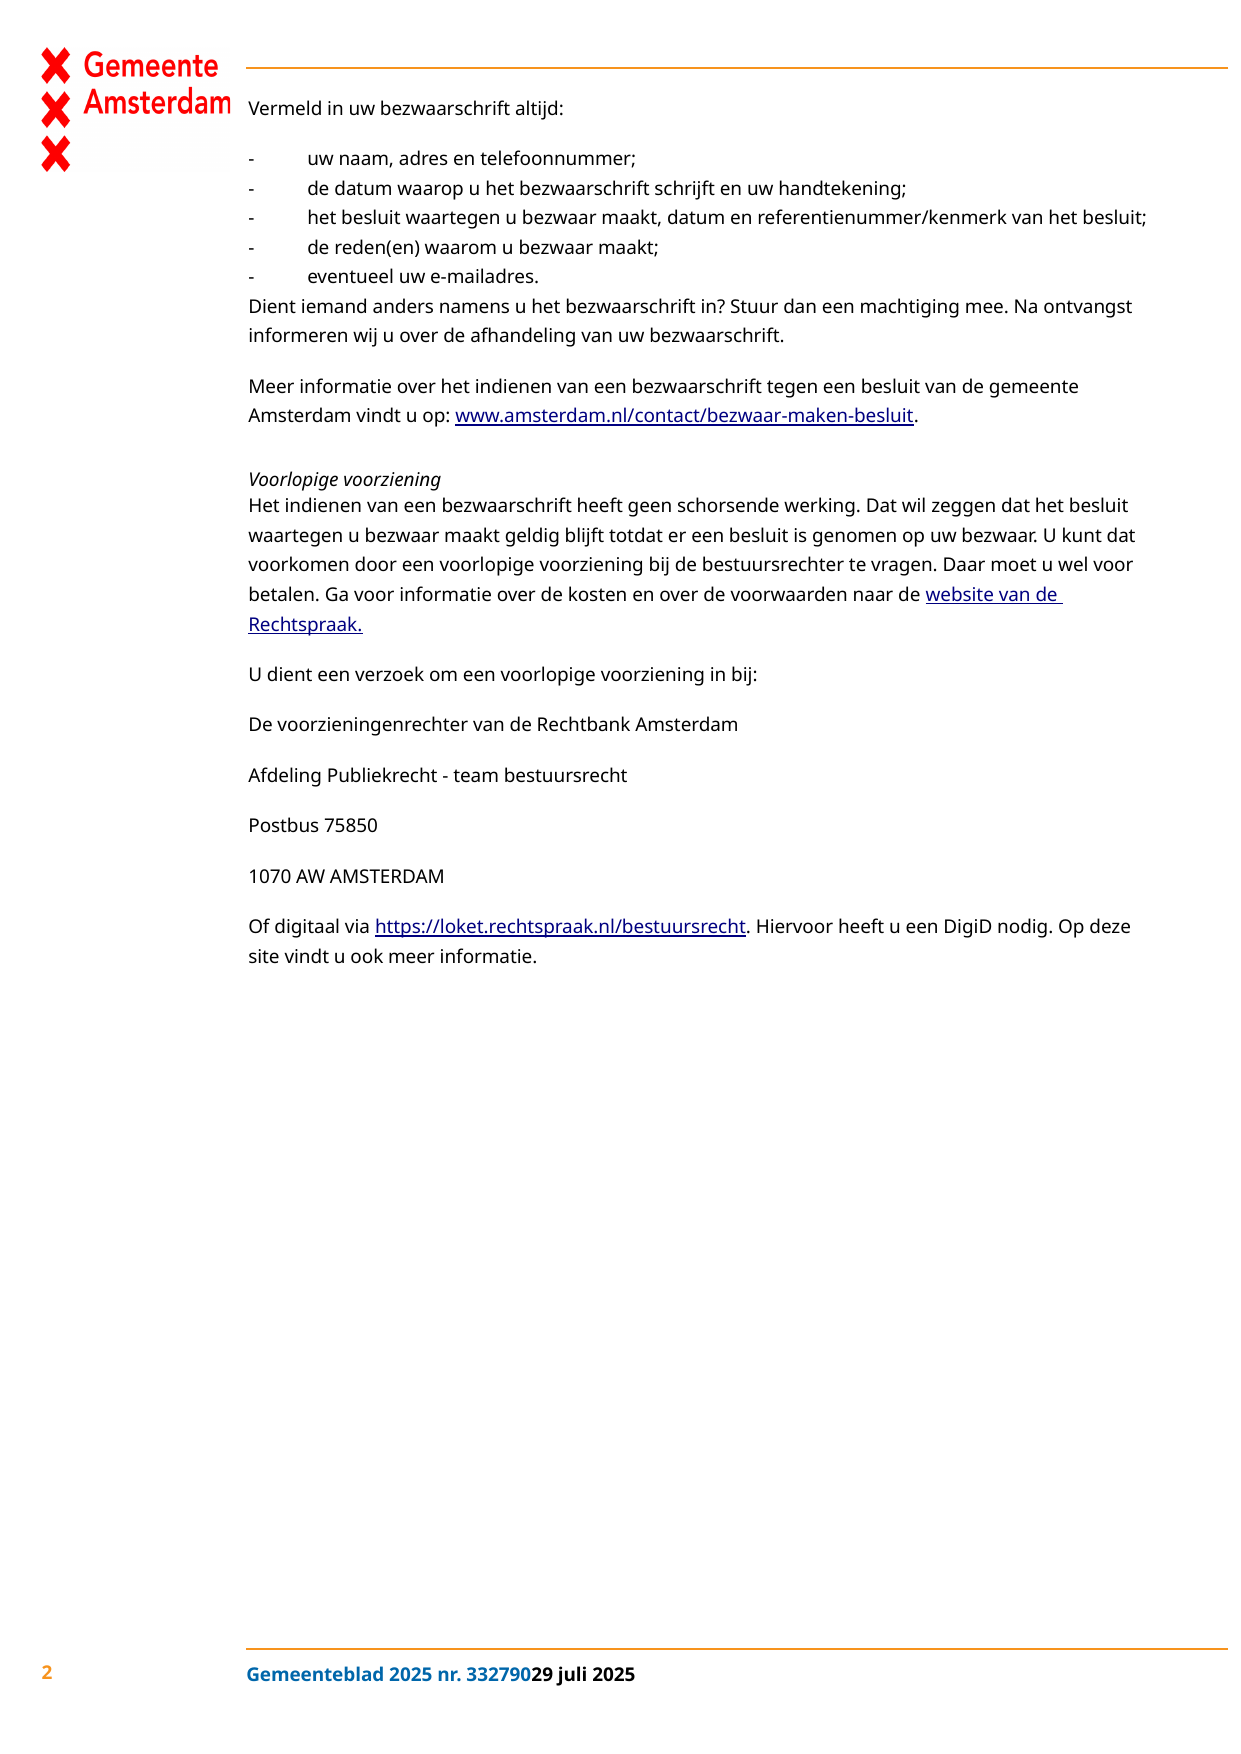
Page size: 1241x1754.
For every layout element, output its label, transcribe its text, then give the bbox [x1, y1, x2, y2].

picture [41, 47, 231, 172]
text De voorzieningenrechter van de Rechtbank Amsterdam [248, 712, 1152, 737]
text 1070 AW AMSTERDAM [248, 863, 1152, 888]
text Afdeling Publiekrecht - team bestuursrecht [248, 762, 1152, 788]
list de reden(en) waarom u bezwaar maakt; [248, 234, 1152, 260]
text Dient iemand anders namens u het bezwaarschrift in? Stuur dan een machtiging mee. Na ontvangst informeren wij u over de afhandeling van uw bezwaarschrift. [248, 293, 1152, 348]
text Voorlopige voorziening [248, 467, 1152, 492]
list uw naam, adres en telefoonnummer; [248, 145, 1152, 171]
text Vermeld in uw bezwaarschrift altijd: [248, 95, 1152, 121]
list het besluit waartegen u bezwaar maakt, datum en referentienummer/kenmerk van het besluit; [248, 204, 1152, 230]
text Het indienen van een bezwaarschrift heeft geen schorsende werking. Dat wil zeggen dat het besluit waartegen u bezwaar maakt geldig blijft totdat er een besluit is genomen op uw bezwaar. U kunt dat voorkomen door een voorlopige voorziening bij de bestuursrechter te vragen. Daar moet u wel voor betalen. Ga voor informatie over de kosten en over de voorwaarden naar de website van de Rechtspraak. [248, 492, 1152, 636]
list eventueel uw e-mailadres. [248, 263, 1152, 289]
list de datum waarop u het bezwaarschrift schrijft en uw handtekening; [248, 175, 1152, 201]
text Postbus 75850 [248, 812, 1152, 838]
text U dient een verzoek om een voorlopige voorziening in bij: [248, 661, 1152, 687]
text Of digitaal via https://loket.rechtspraak.nl/bestuursrecht. Hiervoor heeft u een DigiD nodig. Op deze site vindt u ook meer informatie. [248, 913, 1152, 968]
text Meer informatie over het indienen van een bezwaarschrift tegen een besluit van de gemeente Amsterdam vindt u op: www.amsterdam.nl/contact/bezwaar-maken-besluit. [248, 373, 1152, 428]
